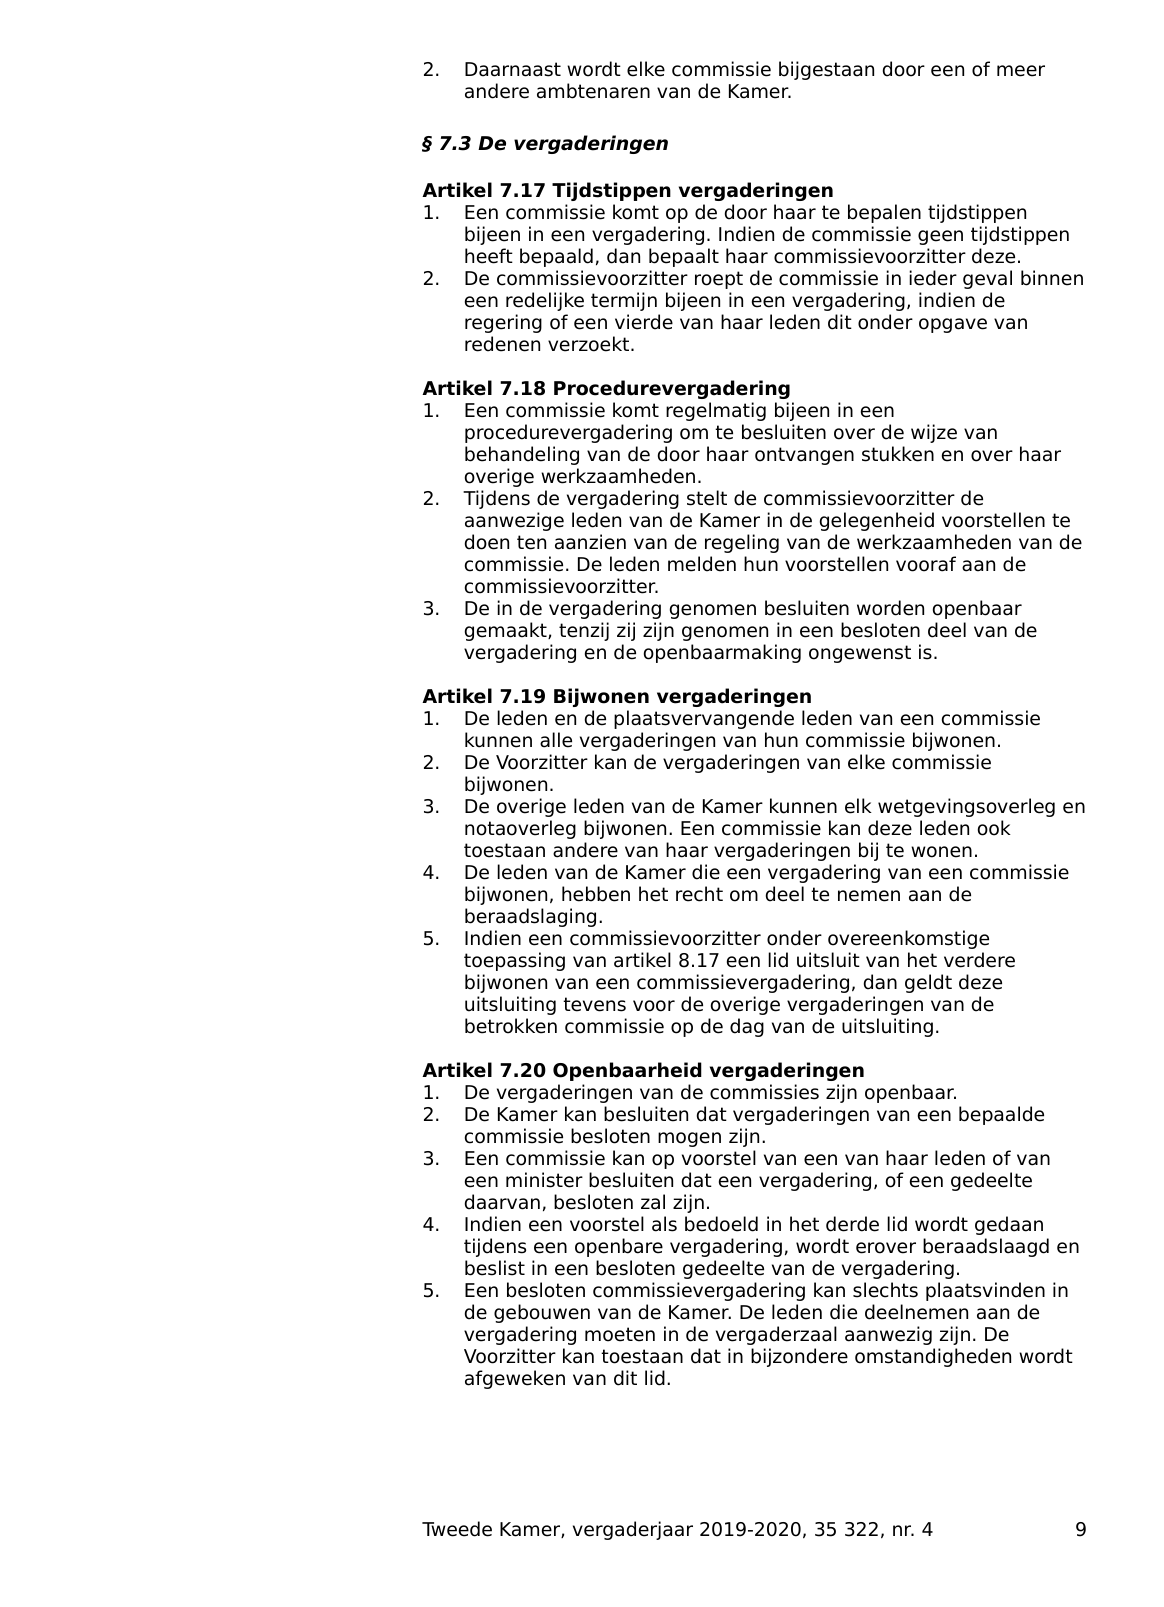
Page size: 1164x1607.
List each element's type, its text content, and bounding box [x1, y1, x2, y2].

subtitle Artikel 7.19 Bijwonen vergaderingen [422, 686, 1087, 708]
subtitle § 7.3 De vergaderingen [422, 133, 1087, 155]
text 2. De Kamer kan besluiten dat vergaderingen van een bepaalde commissie besloten mogen zijn. [422, 1104, 1087, 1148]
text 3. De overige leden van de Kamer kunnen elk wetgevingsoverleg en notaoverleg bijwonen. Een commissie kan deze leden ook toestaan andere van haar vergaderingen bij te wonen. [422, 796, 1087, 862]
text 1. De vergaderingen van de commissies zijn openbaar. [422, 1082, 1087, 1104]
text 3. De in de vergadering genomen besluiten worden openbaar gemaakt, tenzij zij zijn genomen in een besloten deel van de vergadering en de openbaarmaking ongewenst is. [422, 598, 1087, 664]
text 1. De leden en de plaatsvervangende leden van een commissie kunnen alle vergaderingen van hun commissie bijwonen. [422, 708, 1087, 752]
text 1. Een commissie komt regelmatig bijeen in een procedurevergadering om te besluiten over de wijze van behandeling van de door haar ontvangen stukken en over haar overige werkzaamheden. [422, 400, 1087, 488]
text 5. Een besloten commissievergadering kan slechts plaatsvinden in de gebouwen van de Kamer. De leden die deelnemen aan de vergadering moeten in de vergaderzaal aanwezig zijn. De Voorzitter kan toestaan dat in bijzondere omstandigheden wordt afgeweken van dit lid. [422, 1279, 1087, 1389]
text 2. Daarnaast wordt elke commissie bijgestaan door een of meer andere ambtenaren van de Kamer. [422, 59, 1087, 103]
text 4. Indien een voorstel als bedoeld in het derde lid wordt gedaan tijdens een openbare vergadering, wordt erover beraadslaagd en beslist in een besloten gedeelte van de vergadering. [422, 1214, 1087, 1279]
text 5. Indien een commissievoorzitter onder overeenkomstige toepassing van artikel 8.17 een lid uitsluit van het verdere bijwonen van een commissievergadering, dan geldt deze uitsluiting tevens voor de overige vergaderingen van de betrokken commissie op de dag van de uitsluiting. [422, 928, 1087, 1038]
text 2. Tijdens de vergadering stelt de commissievoorzitter de aanwezige leden van de Kamer in de gelegenheid voorstellen te doen ten aanzien van de regeling van de werkzaamheden van de commissie. De leden melden hun voorstellen vooraf aan de commissievoorzitter. [422, 488, 1087, 598]
subtitle Artikel 7.20 Openbaarheid vergaderingen [422, 1060, 1087, 1082]
text 2. De Voorzitter kan de vergaderingen van elke commissie bijwonen. [422, 752, 1087, 796]
subtitle Artikel 7.17 Tijdstippen vergaderingen [422, 180, 1087, 202]
text 2. De commissievoorzitter roept de commissie in ieder geval binnen een redelijke termijn bijeen in een vergadering, indien de regering of een vierde van haar leden dit onder opgave van redenen verzoekt. [422, 268, 1087, 356]
text 4. De leden van de Kamer die een vergadering van een commissie bijwonen, hebben het recht om deel te nemen aan de beraadslaging. [422, 862, 1087, 928]
text 3. Een commissie kan op voorstel van een van haar leden of van een minister besluiten dat een vergadering, of een gedeelte daarvan, besloten zal zijn. [422, 1148, 1087, 1214]
text 1. Een commissie komt op de door haar te bepalen tijdstippen bijeen in een vergadering. Indien de commissie geen tijdstippen heeft bepaald, dan bepaalt haar commissievoorzitter deze. [422, 202, 1087, 268]
subtitle Artikel 7.18 Procedurevergadering [422, 378, 1087, 400]
